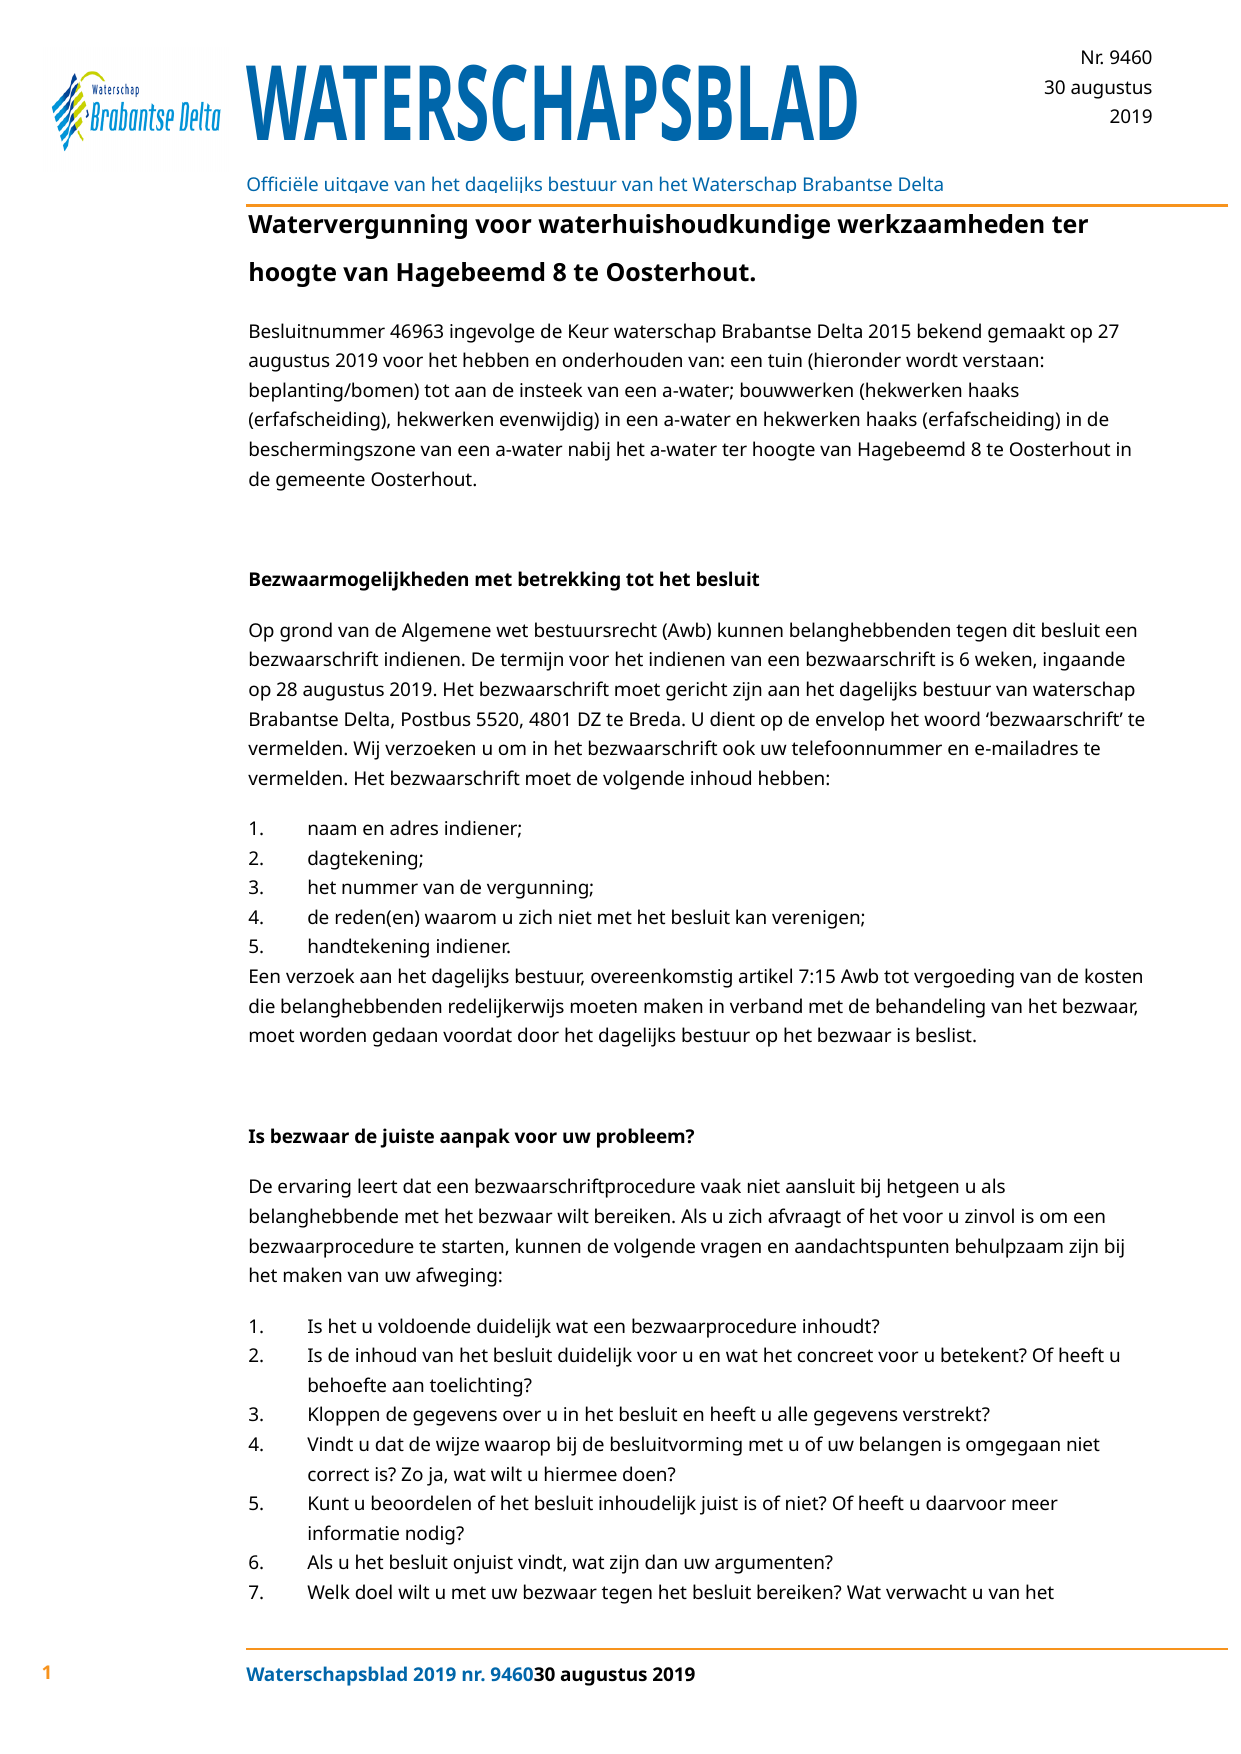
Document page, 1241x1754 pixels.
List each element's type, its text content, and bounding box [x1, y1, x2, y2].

text Een verzoek aan het dagelijks bestuur, overeenkomstig artikel 7:15 Awb tot vergoeding van de kosten die belanghebbenden redelijkerwijs moeten maken in verband met de behandeling van het bezwaar, moet worden gedaan voordat door het dagelijks bestuur op het bezwaar is beslist. [248, 963, 1152, 1048]
list handtekening indiener. [248, 934, 1152, 959]
list naam en adres indiener; [248, 815, 1152, 841]
text Is bezwaar de juiste aanpak voor uw probleem? [248, 1123, 1152, 1149]
list Vindt u dat de wijze waarop bij de besluitvorming met u of uw belangen is omgegaan niet correct is? Zo ja, wat wilt u hiermee doen? [248, 1431, 1152, 1487]
text Watervergunning voor waterhuishoudkundige werkzaamheden ter hoogte van Hagebeemd 8 te Oosterhout. [248, 207, 1152, 288]
list Als u het besluit onjuist vindt, wat zijn dan uw argumenten? [248, 1549, 1152, 1575]
text Besluitnummer 46963 ingevolge de Keur waterschap Brabantse Delta 2015 bekend gemaakt op 27 augustus 2019 voor het hebben en onderhouden van: een tuin (hieronder wordt verstaan: beplanting/bomen) tot aan de insteek van een a-water; bouwwerken (hekwerken haaks (erfafscheiding), hekwerken evenwijdig) in een a-water en hekwerken haaks (erfafscheiding) in de beschermingszone van een a-water nabij het a-water ter hoogte van Hagebeemd 8 te Oosterhout in de gemeente Oosterhout. [248, 318, 1152, 492]
list Welk doel wilt u met uw bezwaar tegen het besluit bereiken? Wat verwacht u van het [248, 1579, 1152, 1605]
text De ervaring leert dat een bezwaarschriftprocedure vaak niet aansluit bij hetgeen u als belanghebbende met het bezwaar wilt bereiken. Als u zich afvraagt of het voor u zinvol is om een bezwaarprocedure te starten, kunnen de volgende vragen en aandachtspunten behulpzaam zijn bij het maken van uw afweging: [248, 1174, 1152, 1288]
list Kloppen de gegevens over u in het besluit en heeft u alle gegevens verstrekt? [248, 1402, 1152, 1427]
list het nummer van de vergunning; [248, 874, 1152, 900]
text Bezwaarmogelijkheden met betrekking tot het besluit [248, 567, 1152, 592]
list de reden(en) waarom u zich niet met het besluit kan verenigen; [248, 904, 1152, 930]
list Kunt u beoordelen of het besluit inhoudelijk juist is of niet? Of heeft u daarvoor meer informatie nodig? [248, 1490, 1152, 1546]
text Op grond van de Algemene wet bestuursrecht (Awb) kunnen belanghebbenden tegen dit besluit een bezwaarschrift indienen. De termijn voor het indienen van een bezwaarschrift is 6 weken, ingaande op 28 augustus 2019. Het bezwaarschrift moet gericht zijn aan het dagelijks bestuur van waterschap Brabantse Delta, Postbus 5520, 4801 DZ te Breda. U dient op de envelop het woord ‘bezwaarschrift’ te vermelden. Wij verzoeken u om in het bezwaarschrift ook uw telefoonnummer en e‑mailadres te vermelden. Het bezwaarschrift moet de volgende inhoud hebben: [248, 617, 1152, 791]
list Is de inhoud van het besluit duidelijk voor u en wat het concreet voor u betekent? Of heeft u behoefte aan toelichting? [248, 1342, 1152, 1398]
list dagtekening; [248, 845, 1152, 871]
list Is het u voldoende duidelijk wat een bezwaarprocedure inhoudt? [248, 1313, 1152, 1339]
picture [41, 47, 231, 172]
